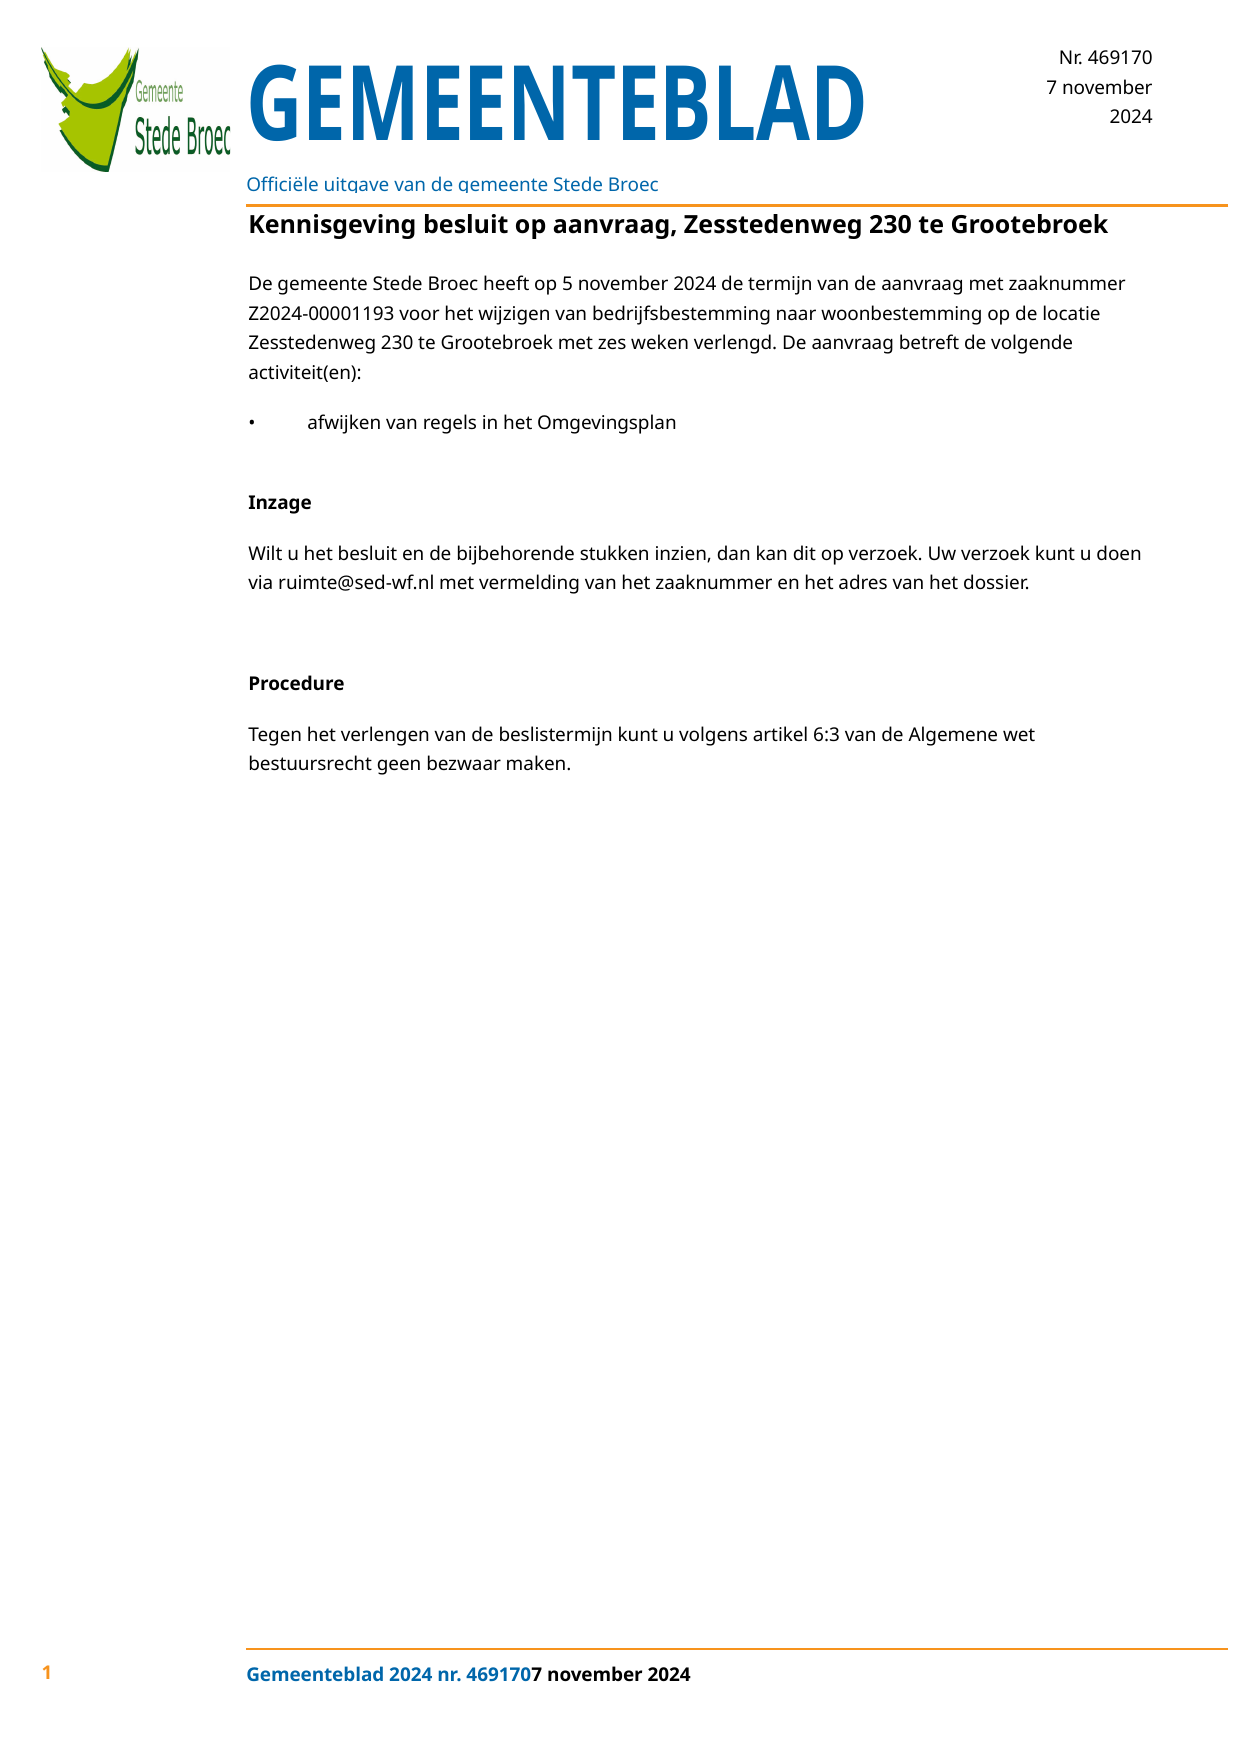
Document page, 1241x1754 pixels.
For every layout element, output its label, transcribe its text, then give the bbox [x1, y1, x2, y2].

text Kennisgeving besluit op aanvraag, Zesstedenweg 230 te Grootebroek [248, 207, 1152, 241]
text Tegen het verlengen van de beslistermijn kunt u volgens artikel 6:3 van de Algemene wet bestuursrecht geen bezwaar maken. [248, 721, 1152, 776]
text Inzage [248, 489, 1152, 515]
text Procedure [248, 670, 1152, 696]
text De gemeente Stede Broec heeft op 5 november 2024 de termijn van de aanvraag met zaaknummer Z2024-00001193 voor het wijzigen van bedrijfsbestemming naar woonbestemming op de locatie Zesstedenweg 230 te Grootebroek met zes weken verlengd. De aanvraag betreft de volgende activiteit(en): [248, 270, 1152, 385]
text Wilt u het besluit en de bijbehorende stukken inzien, dan kan dit op verzoek. Uw verzoek kunt u doen via ruimte@sed-wf.nl met vermelding van het zaaknummer en het adres van het dossier. [248, 540, 1152, 595]
picture [41, 47, 231, 172]
list afwijken van regels in het Omgevingsplan [248, 409, 1152, 435]
